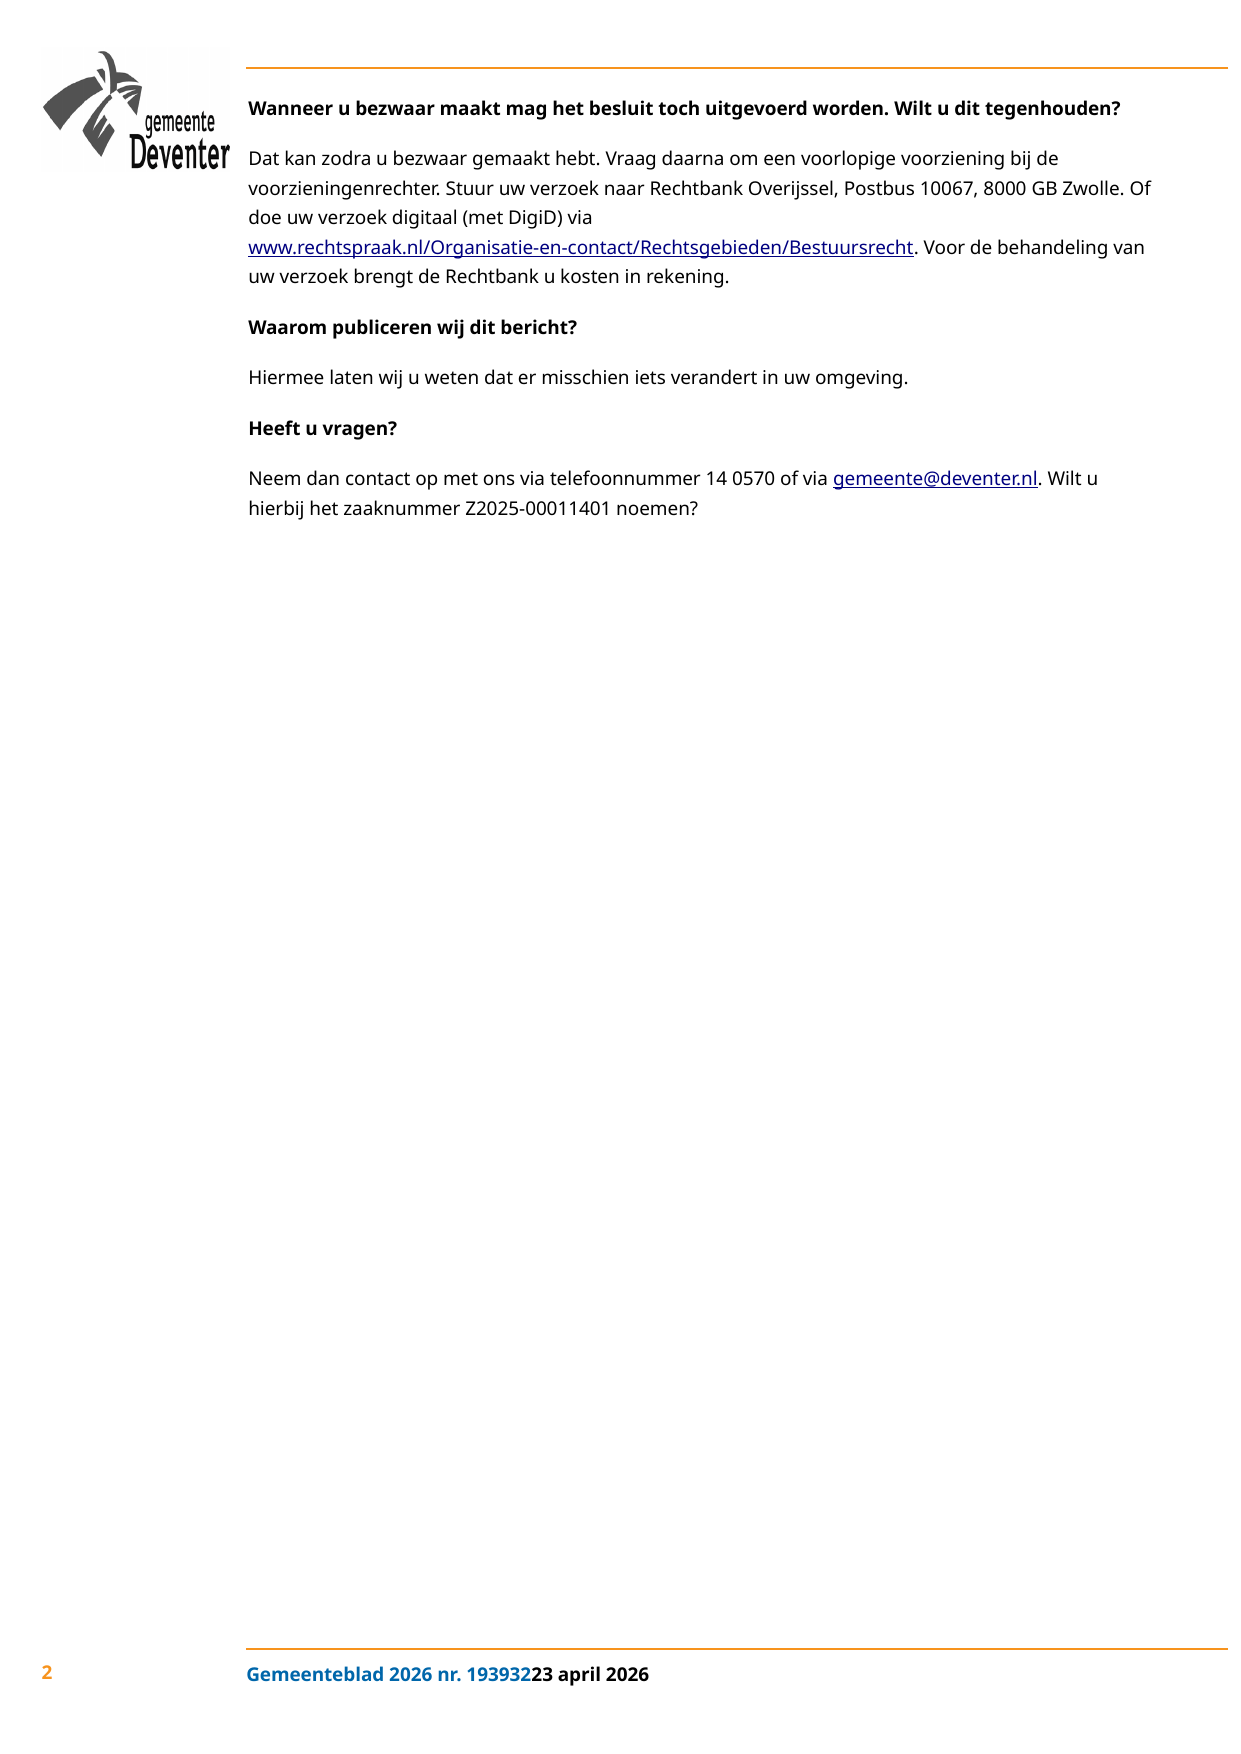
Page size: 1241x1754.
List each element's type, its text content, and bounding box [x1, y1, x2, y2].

text Dat kan zodra u bezwaar gemaakt hebt. Vraag daarna om een voorlopige voorziening bij de voorzieningenrechter. Stuur uw verzoek naar Rechtbank Overijssel, Postbus 10067, 8000 GB Zwolle. Of doe uw verzoek digitaal (met DigiD) via www.rechtspraak.nl/Organisatie-en-contact/Rechtsgebieden/Bestuursrecht. Voor de behandeling van uw verzoek brengt de Rechtbank u kosten in rekening. [248, 145, 1152, 289]
text Hiermee laten wij u weten dat er misschien iets verandert in uw omgeving. [248, 364, 1152, 390]
text Heeft u vragen? [248, 415, 1152, 441]
picture [41, 47, 231, 172]
text Waarom publiceren wij dit bericht? [248, 314, 1152, 340]
text Wanneer u bezwaar maakt mag het besluit toch uitgevoerd worden. Wilt u dit tegenhouden? [248, 95, 1152, 121]
text Neem dan contact op met ons via telefoonnummer 14 0570 of via gemeente@deventer.nl. Wilt u hierbij het zaaknummer Z2025-00011401 noemen? [248, 465, 1152, 521]
